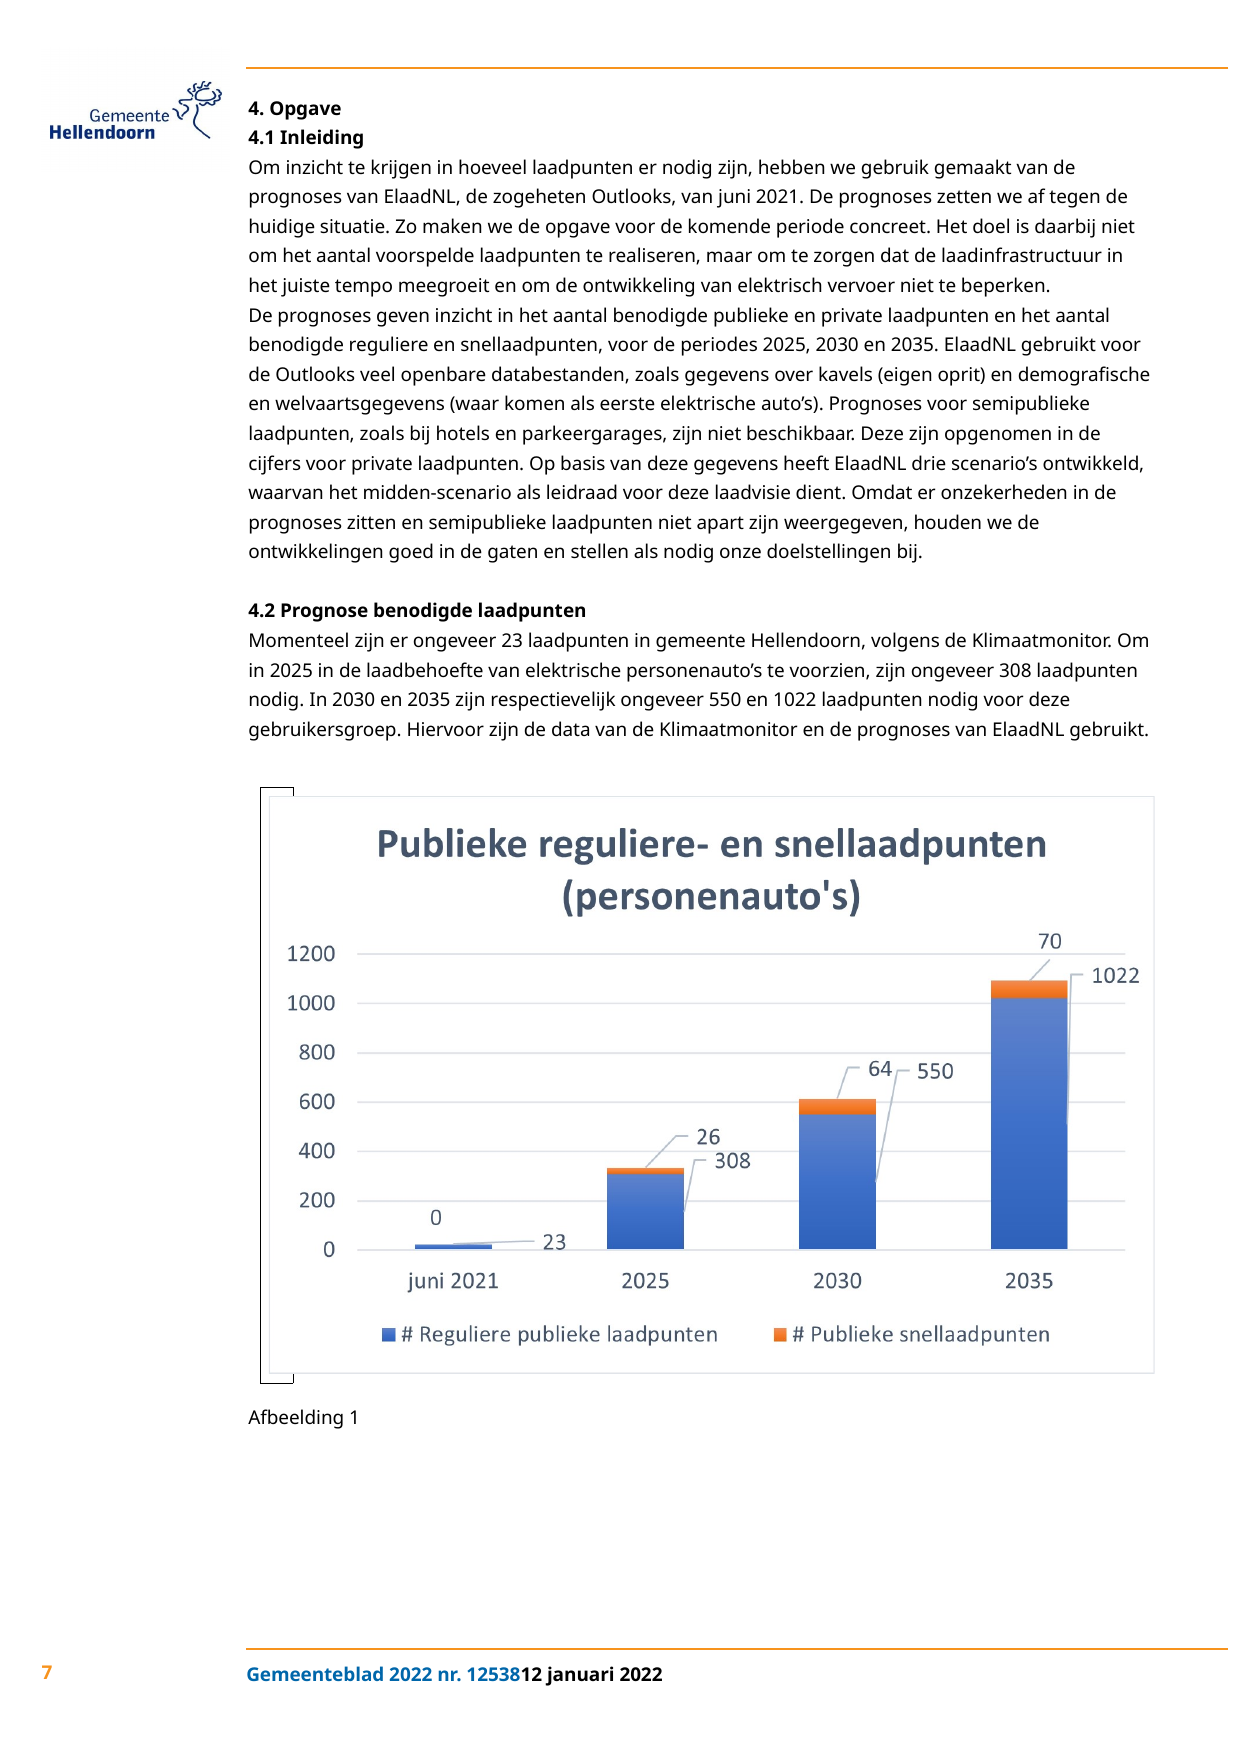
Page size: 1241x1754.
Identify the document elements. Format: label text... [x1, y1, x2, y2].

picture [41, 47, 231, 172]
text 4. Opgave [248, 95, 1152, 121]
text 4.1 Inleiding [248, 124, 1152, 150]
text Momenteel zijn er ongeveer 23 laadpunten in gemeente Hellendoorn, volgens de Klimaatmonitor. Om in 2025 in de laadbehoefte van elektrische personenauto’s te voorzien, zijn ongeveer 308 laadpunten nodig. In 2030 en 2035 zijn respectievelijk ongeveer 550 en 1022 laadpunten nodig voor deze gebruikersgroep. Hiervoor zijn de data van de Klimaatmonitor en de prognoses van ElaadNL gebruikt. [248, 627, 1152, 742]
text Afbeelding 1 [248, 1404, 1152, 1430]
text 4.2 Prognose benodigde laadpunten [248, 598, 1152, 623]
text De prognoses geven inzicht in het aantal benodigde publieke en private laadpunten en het aantal benodigde reguliere en snellaadpunten, voor de periodes 2025, 2030 en 2035. ElaadNL gebruikt voor de Outlooks veel openbare databestanden, zoals gegevens over kavels (eigen oprit) en demografische en welvaartsgegevens (waar komen als eerste elektrische auto’s). Prognoses voor semipublieke laadpunten, zoals bij hotels en parkeergarages, zijn niet beschikbaar. Deze zijn opgenomen in de cijfers voor private laadpunten. Op basis van deze gegevens heeft ElaadNL drie scenario’s ontwikkeld, waarvan het midden-scenario als leidraad voor deze laadvisie dient. Omdat er onzekerheden in de prognoses zitten en semipublieke laadpunten niet apart zijn weergegeven, houden we de ontwikkelingen goed in de gaten en stellen als nodig onze doelstellingen bij. [248, 302, 1152, 564]
text Om inzicht te krijgen in hoeveel laadpunten er nodig zijn, hebben we gebruik gemaakt van de prognoses van ElaadNL, de zogeheten Outlooks, van juni 2021. De prognoses zetten we af tegen de huidige situatie. Zo maken we de opgave voor de komende periode concreet. Het doel is daarbij niet om het aantal voorspelde laadpunten te realiseren, maar om te zorgen dat de laadinfrastructuur in het juiste tempo meegroeit en om de ontwikkeling van elektrisch vervoer niet te beperken. [248, 154, 1152, 298]
picture [268, 796, 1155, 1374]
